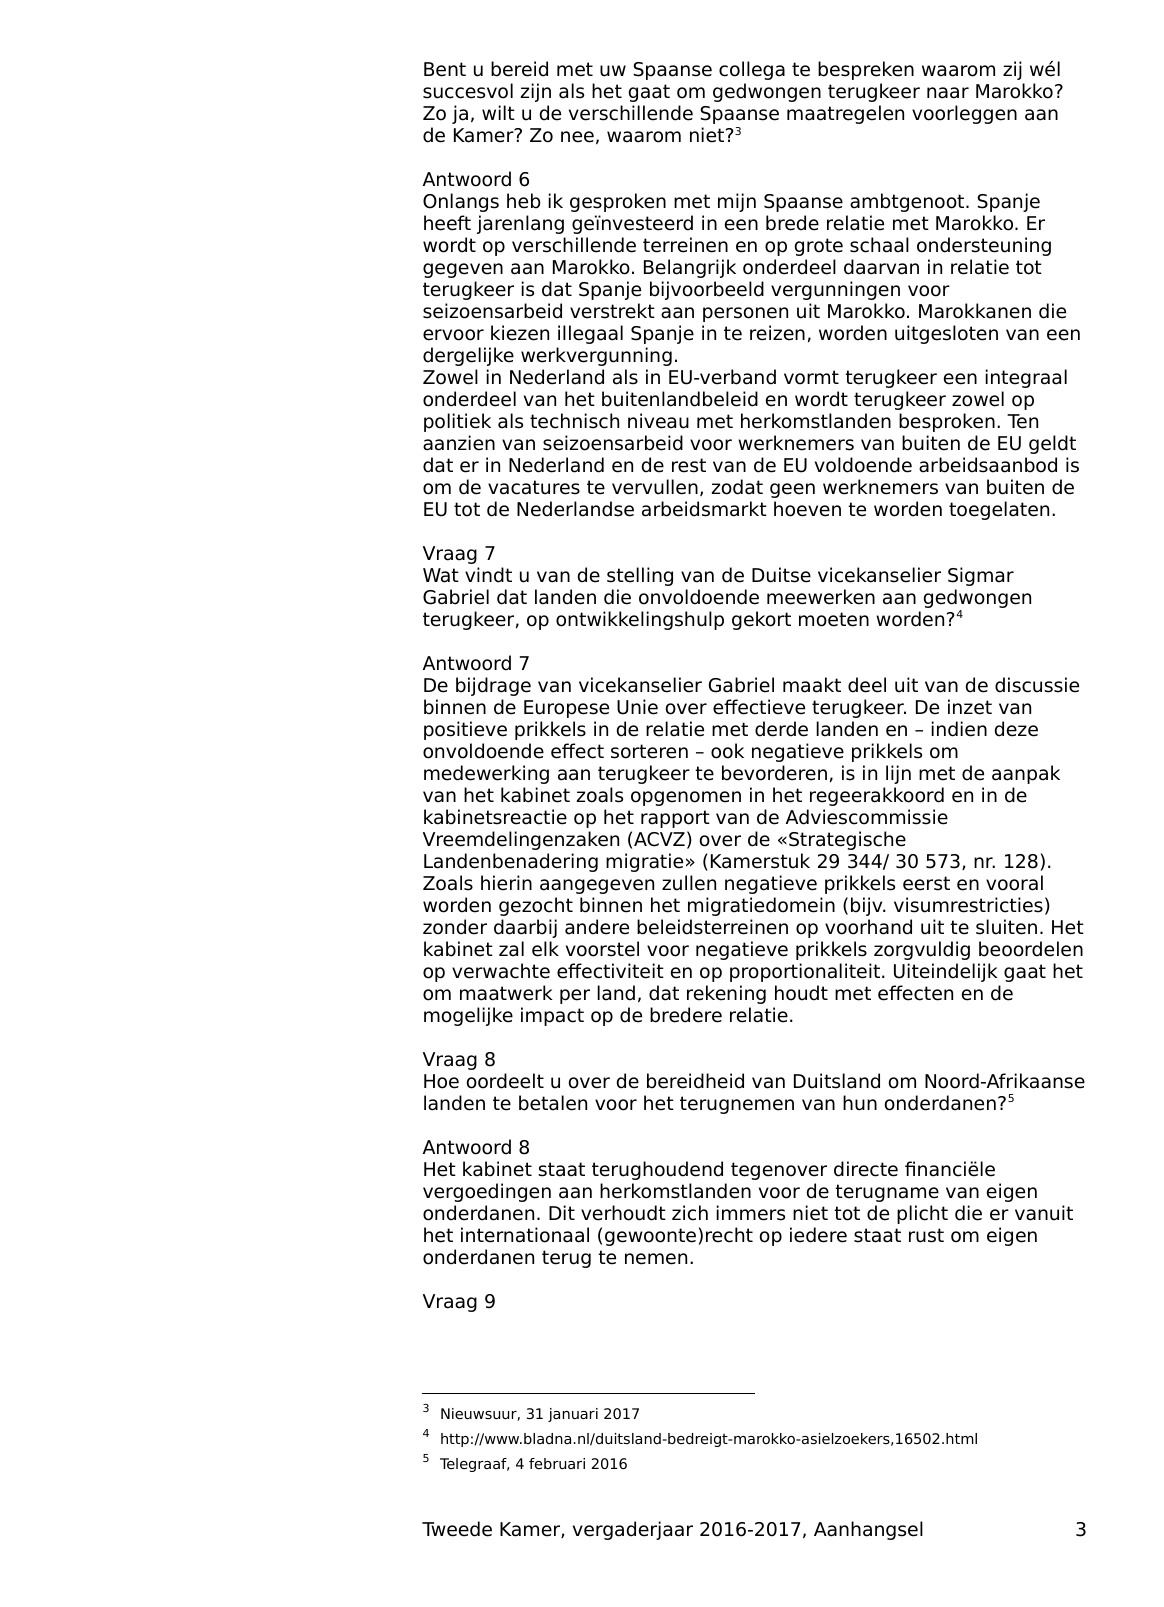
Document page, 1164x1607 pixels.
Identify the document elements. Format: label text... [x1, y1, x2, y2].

text Wat vindt u van de stelling van de Duitse vicekanselier Sigmar Gabriel dat landen die onvoldoende meewerken aan gedwongen terugkeer, op ontwikkelingshulp gekort moeten worden? [422, 565, 1087, 631]
text Bent u bereid met uw Spaanse collega te bespreken waarom zij wél succesvol zijn als het gaat om gedwongen terugkeer naar Marokko? Zo ja, wilt u de verschillende Spaanse maatregelen voorleggen aan de Kamer? Zo nee, waarom niet? [422, 59, 1087, 147]
text Nieuwsuur, 31 januari 2017 [422, 1402, 1087, 1424]
text Telegraaf, 4 februari 2016 [422, 1452, 1087, 1474]
text Antwoord 8 [422, 1137, 1087, 1159]
text Hoe oordeelt u over de bereidheid van Duitsland om Noord-Afrikaanse landen te betalen voor het terugnemen van hun onderdanen? [422, 1071, 1087, 1115]
text Onlangs heb ik gesproken met mijn Spaanse ambtgenoot. Spanje heeft jarenlang geïnvesteerd in een brede relatie met Marokko. Er wordt op verschillende terreinen en op grote schaal ondersteuning gegeven aan Marokko. Belangrijk onderdeel daarvan in relatie tot terugkeer is dat Spanje bijvoorbeeld vergunningen voor seizoensarbeid verstrekt aan personen uit Marokko. Marokkanen die ervoor kiezen illegaal Spanje in te reizen, worden uitgesloten van een dergelijke werkvergunning. [422, 191, 1087, 367]
text Vraag 7 [422, 543, 1087, 565]
text Vraag 8 [422, 1049, 1087, 1071]
text Vraag 9 [422, 1291, 1087, 1313]
text De bijdrage van vicekanselier Gabriel maakt deel uit van de discussie binnen de Europese Unie over effectieve terugkeer. De inzet van positieve prikkels in de relatie met derde landen en – indien deze onvoldoende effect sorteren – ook negatieve prikkels om medewerking aan terugkeer te bevorderen, is in lijn met de aanpak van het kabinet zoals opgenomen in het regeerakkoord en in de kabinetsreactie op het rapport van de Adviescommissie Vreemdelingenzaken (ACVZ) over de «Strategische Landenbenadering migratie» (Kamerstuk 29 344/ 30 573, nr. 128). Zoals hierin aangegeven zullen negatieve prikkels eerst en vooral worden gezocht binnen het migratiedomein (bijv. visumrestricties) zonder daarbij andere beleidsterreinen op voorhand uit te sluiten. Het kabinet zal elk voorstel voor negatieve prikkels zorgvuldig beoordelen op verwachte effectiviteit en op proportionaliteit. Uiteindelijk gaat het om maatwerk per land, dat rekening houdt met effecten en de mogelijke impact op de bredere relatie. [422, 675, 1087, 1027]
text Zowel in Nederland als in EU-verband vormt terugkeer een integraal onderdeel van het buitenlandbeleid en wordt terugkeer zowel op politiek als technisch niveau met herkomstlanden besproken. Ten aanzien van seizoensarbeid voor werknemers van buiten de EU geldt dat er in Nederland en de rest van de EU voldoende arbeidsaanbod is om de vacatures te vervullen, zodat geen werknemers van buiten de EU tot de Nederlandse arbeidsmarkt hoeven te worden toegelaten. [422, 367, 1087, 521]
text Antwoord 7 [422, 653, 1087, 675]
text Antwoord 6 [422, 169, 1087, 191]
text Het kabinet staat terughoudend tegenover directe financiële vergoedingen aan herkomstlanden voor de terugname van eigen onderdanen. Dit verhoudt zich immers niet tot de plicht die er vanuit het internationaal (gewoonte)recht op iedere staat rust om eigen onderdanen terug te nemen. [422, 1159, 1087, 1269]
text http://www.bladna.nl/duitsland-bedreigt-marokko-asielzoekers,16502.html [422, 1427, 1087, 1449]
